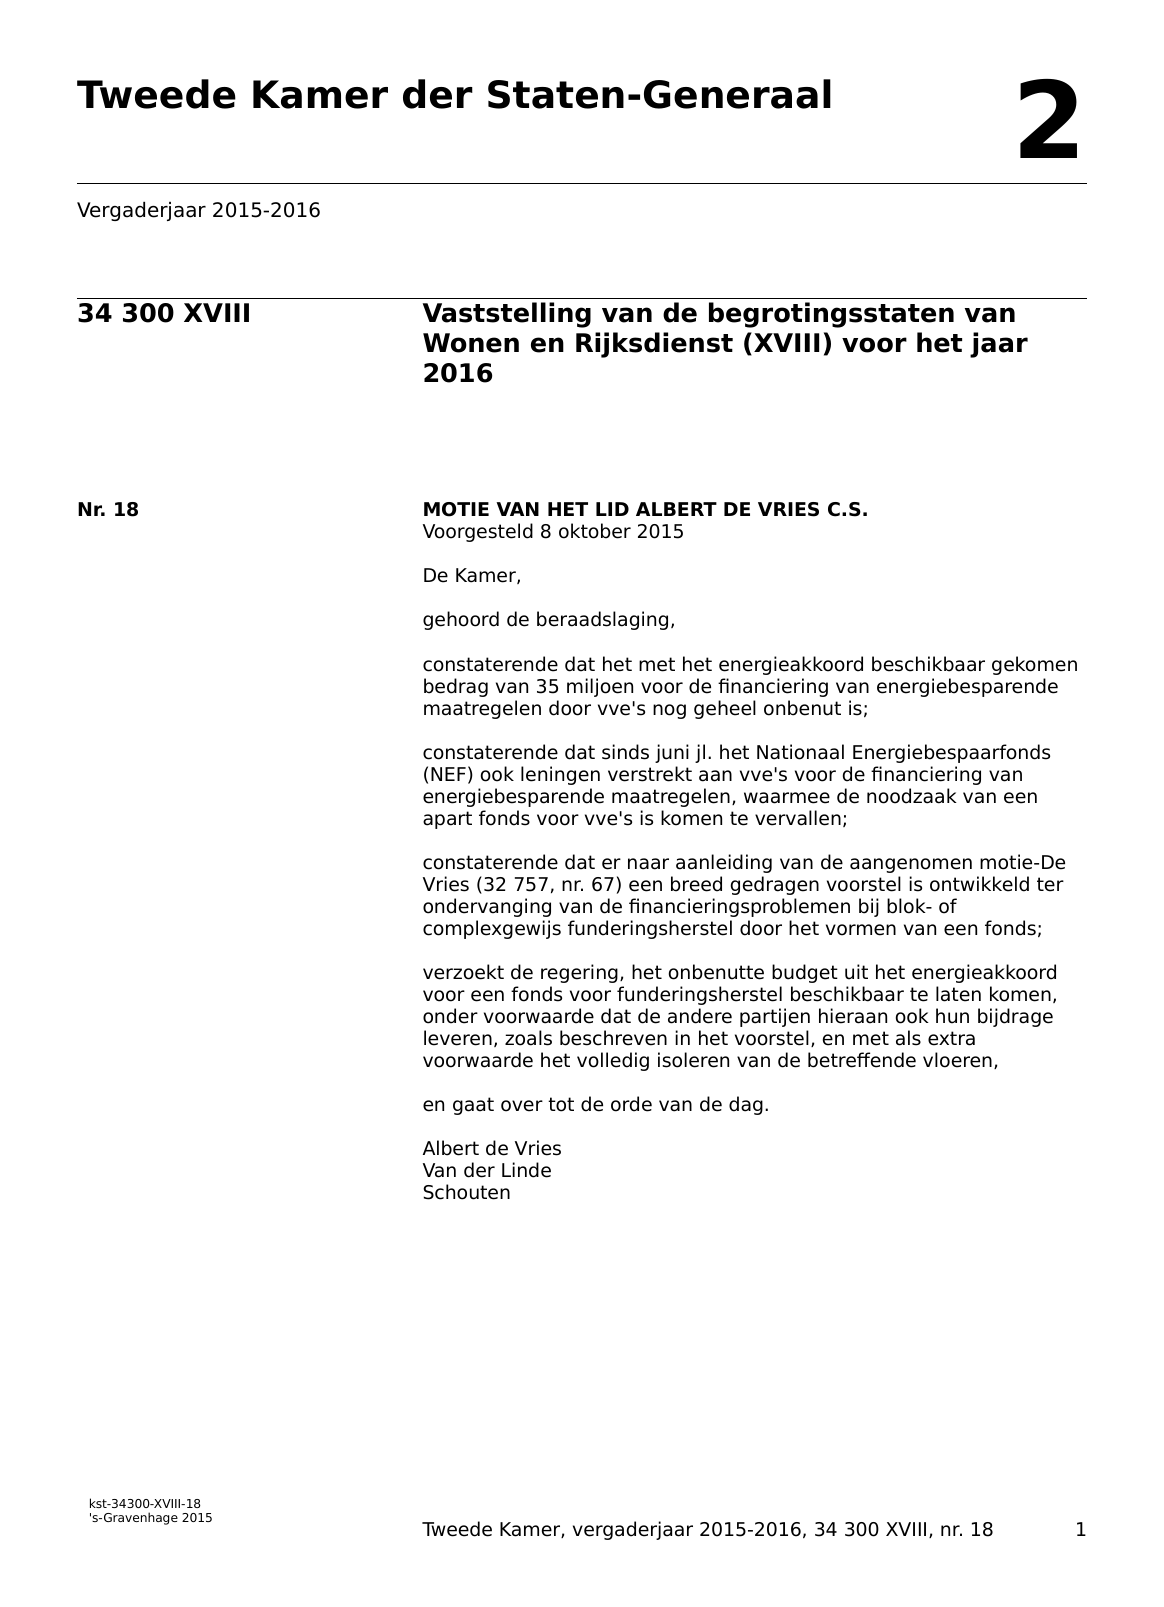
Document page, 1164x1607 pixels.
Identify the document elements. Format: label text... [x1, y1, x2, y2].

text Voorgesteld 8 oktober 2015 [422, 521, 1087, 543]
text kst-34300-XVIII-18 [88, 1497, 323, 1511]
table_header Tweede Kamer der Staten-Generaal [77, 59, 886, 183]
text constaterende dat het met het energieakkoord beschikbaar gekomen bedrag van 35 miljoen voor de financiering van energiebesparende maatregelen door vve's nog geheel onbenut is; [422, 653, 1087, 719]
text verzoekt de regering, het onbenutte budget uit het energieakkoord voor een fonds voor funderingsherstel beschikbaar te laten komen, onder voorwaarde dat de andere partijen hieraan ook hun bijdrage leveren, zoals beschreven in het voorstel, en met als extra voorwaarde het volledig isoleren van de betreffende vloeren, [422, 962, 1087, 1072]
table_header 2 [886, 59, 1087, 183]
text constaterende dat er naar aanleiding van de aangenomen motie-De Vries (32 757, nr. 67) een breed gedragen voorstel is ontwikkeld ter ondervanging van de financieringsproblemen bij blok- of complexgewijs funderingsherstel door het vormen van een fonds; [422, 852, 1087, 940]
subtitle 34 300 XVIII Vaststelling van de begrotingsstaten van Wonen en Rijksdienst (XVIII) voor het jaar 2016 [77, 299, 1087, 388]
text constaterende dat sinds juni jl. het Nationaal Energiebespaarfonds (NEF) ook leningen verstrekt aan vve's voor de financiering van energiebesparende maatregelen, waarmee de noodzaak van een apart fonds voor vve's is komen te vervallen; [422, 742, 1087, 829]
text De Kamer, [422, 565, 1087, 587]
text en gaat over tot de orde van de dag. [422, 1094, 1087, 1116]
text gehoord de beraadslaging, [422, 609, 1087, 631]
text Van der Linde [422, 1160, 1087, 1182]
text 's-Gravenhage 2015 [88, 1511, 323, 1525]
text Albert de Vries [422, 1138, 1087, 1160]
subtitle Nr. 18 MOTIE VAN HET LID ALBERT DE VRIES C.S. [77, 499, 1087, 521]
table_cell Vergaderjaar 2015-2016 [77, 184, 1087, 298]
text Schouten [422, 1182, 1087, 1204]
